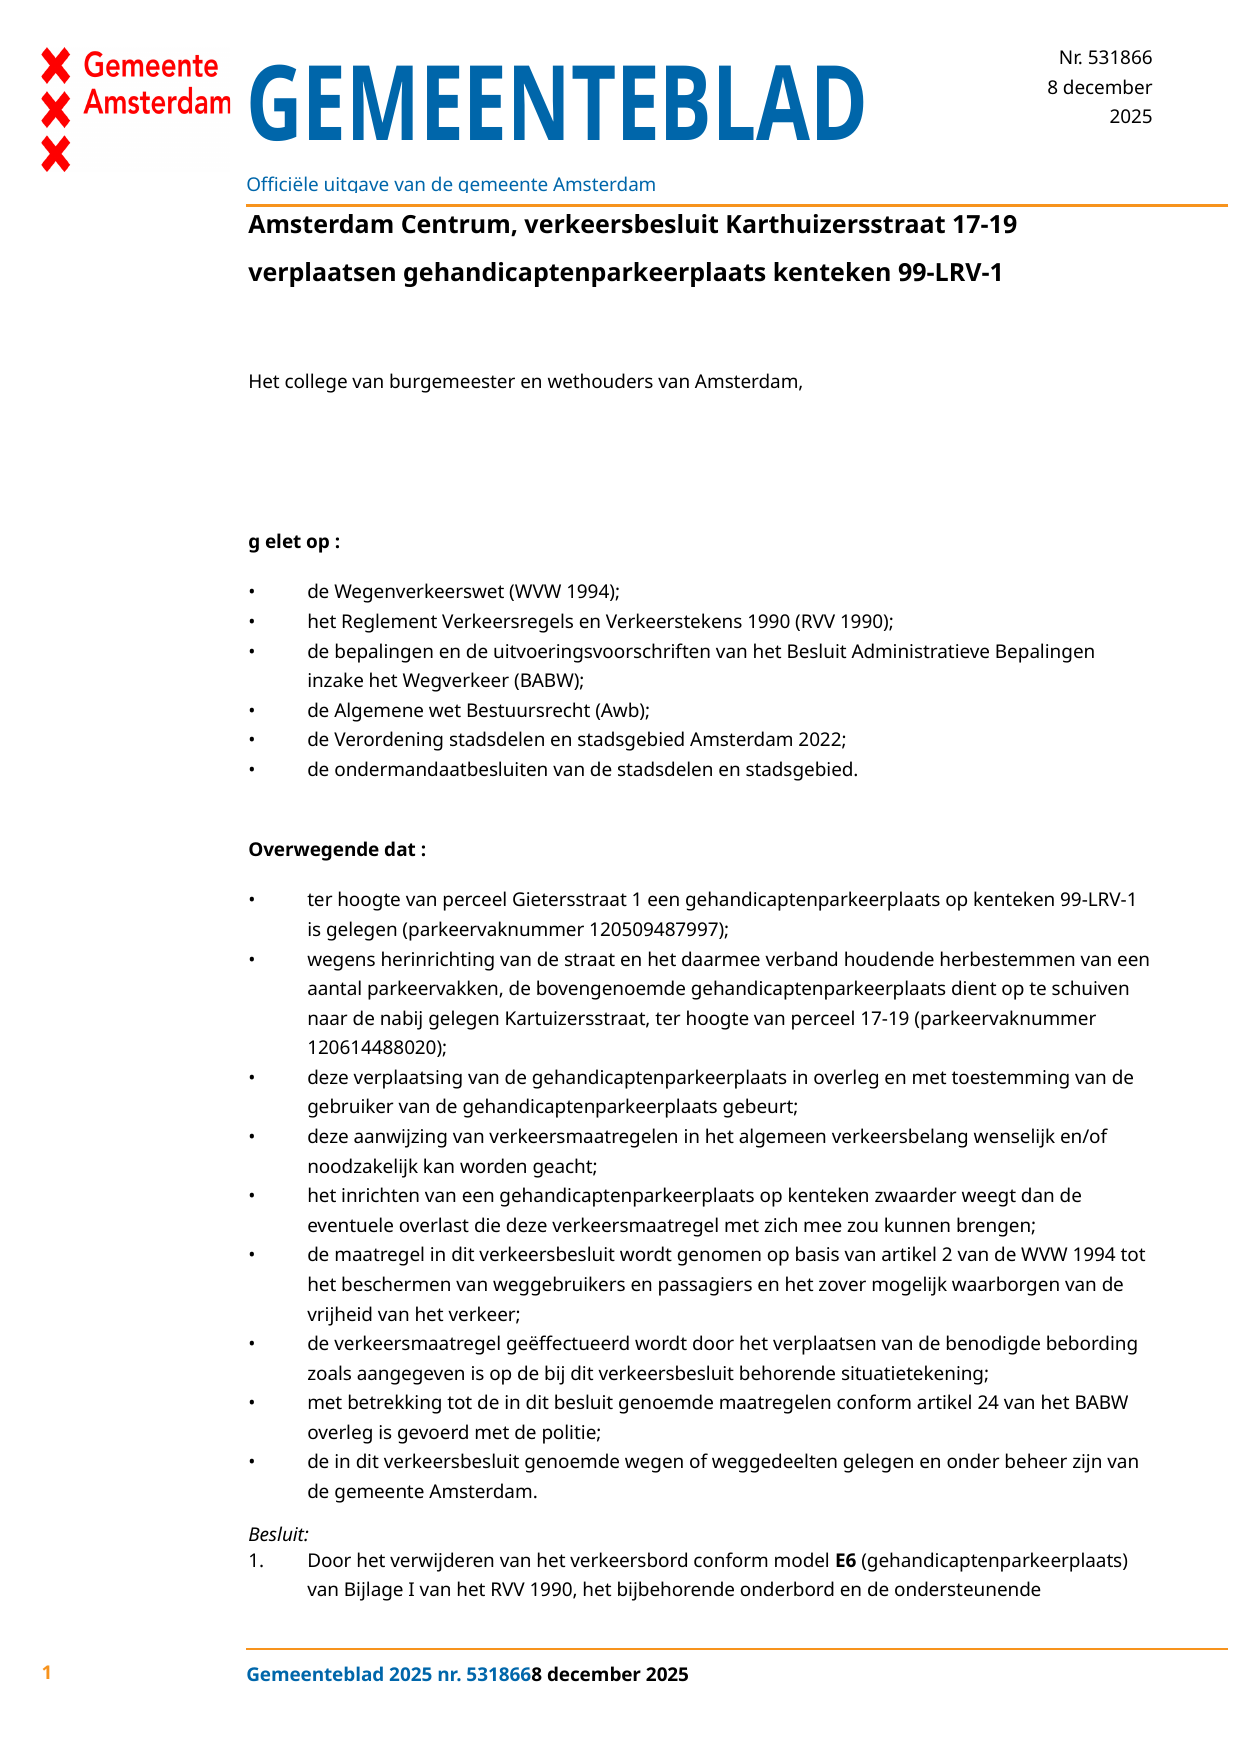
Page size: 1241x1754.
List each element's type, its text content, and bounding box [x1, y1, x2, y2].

text Overwegende dat : [248, 836, 1152, 862]
list de bepalingen en de uitvoeringsvoorschriften van het Besluit Administratieve Bepalingen inzake het Wegverkeer (BABW); [248, 638, 1152, 693]
list de verkeersmaatregel geëffectueerd wordt door het verplaatsen van de benodigde bebording zoals aangegeven is op de bij dit verkeersbesluit behorende situatietekening; [248, 1330, 1152, 1386]
list de ondermandaatbesluiten van de stadsdelen en stadsgebied. [248, 756, 1152, 782]
list Door het verwijderen van het verkeersbord conform model E6 (gehandicaptenparkeerplaats) van Bijlage I van het RVV 1990, het bijbehorende onderbord en de ondersteunende [248, 1547, 1152, 1602]
list de maatregel in dit verkeersbesluit wordt genomen op basis van artikel 2 van de WVW 1994 tot het beschermen van weggebruikers en passagiers en het zover mogelijk waarborgen van de vrijheid van het verkeer; [248, 1242, 1152, 1326]
list deze verplaatsing van de gehandicaptenparkeerplaats in overleg en met toestemming van de gebruiker van de gehandicaptenparkeerplaats gebeurt; [248, 1064, 1152, 1119]
list de Algemene wet Bestuursrecht (Awb); [248, 697, 1152, 723]
list met betrekking tot de in dit besluit genoemde maatregelen conform artikel 24 van het BABW overleg is gevoerd met de politie; [248, 1389, 1152, 1445]
list wegens herinrichting van de straat en het daarmee verband houdende herbestemmen van een aantal parkeervakken, de bovengenoemde gehandicaptenparkeerplaats dient op te schuiven naar de nabij gelegen Kartuizersstraat, ter hoogte van perceel 17-19 (parkeervaknummer 120614488020); [248, 946, 1152, 1060]
list deze aanwijzing van verkeersmaatregelen in het algemeen verkeersbelang wenselijk en/of noodzakelijk kan worden geacht; [248, 1123, 1152, 1178]
list de Wegenverkeerswet (WVW 1994); [248, 579, 1152, 604]
list de Verordening stadsdelen en stadsgebied Amsterdam 2022; [248, 727, 1152, 752]
list het Reglement Verkeersregels en Verkeerstekens 1990 (RVV 1990); [248, 608, 1152, 634]
list de in dit verkeersbesluit genoemde wegen of weggedeelten gelegen en onder beheer zijn van de gemeente Amsterdam. [248, 1449, 1152, 1504]
text g elet op : [248, 528, 1152, 554]
list ter hoogte van perceel Gietersstraat 1 een gehandicaptenparkeerplaats op kenteken 99-LRV-1 is gelegen (parkeervaknummer 120509487997); [248, 887, 1152, 942]
picture [41, 47, 231, 172]
text Besluit: [248, 1521, 1152, 1547]
text Amsterdam Centrum, verkeersbesluit Karthuizersstraat 17-19 verplaatsen gehandicaptenparkeerplaats kenteken 99-LRV-1 [248, 207, 1152, 288]
text Het college van burgemeester en wethouders van Amsterdam, [248, 368, 1152, 394]
list het inrichten van een gehandicaptenparkeerplaats op kenteken zwaarder weegt dan de eventuele overlast die deze verkeersmaatregel met zich mee zou kunnen brengen; [248, 1182, 1152, 1238]
